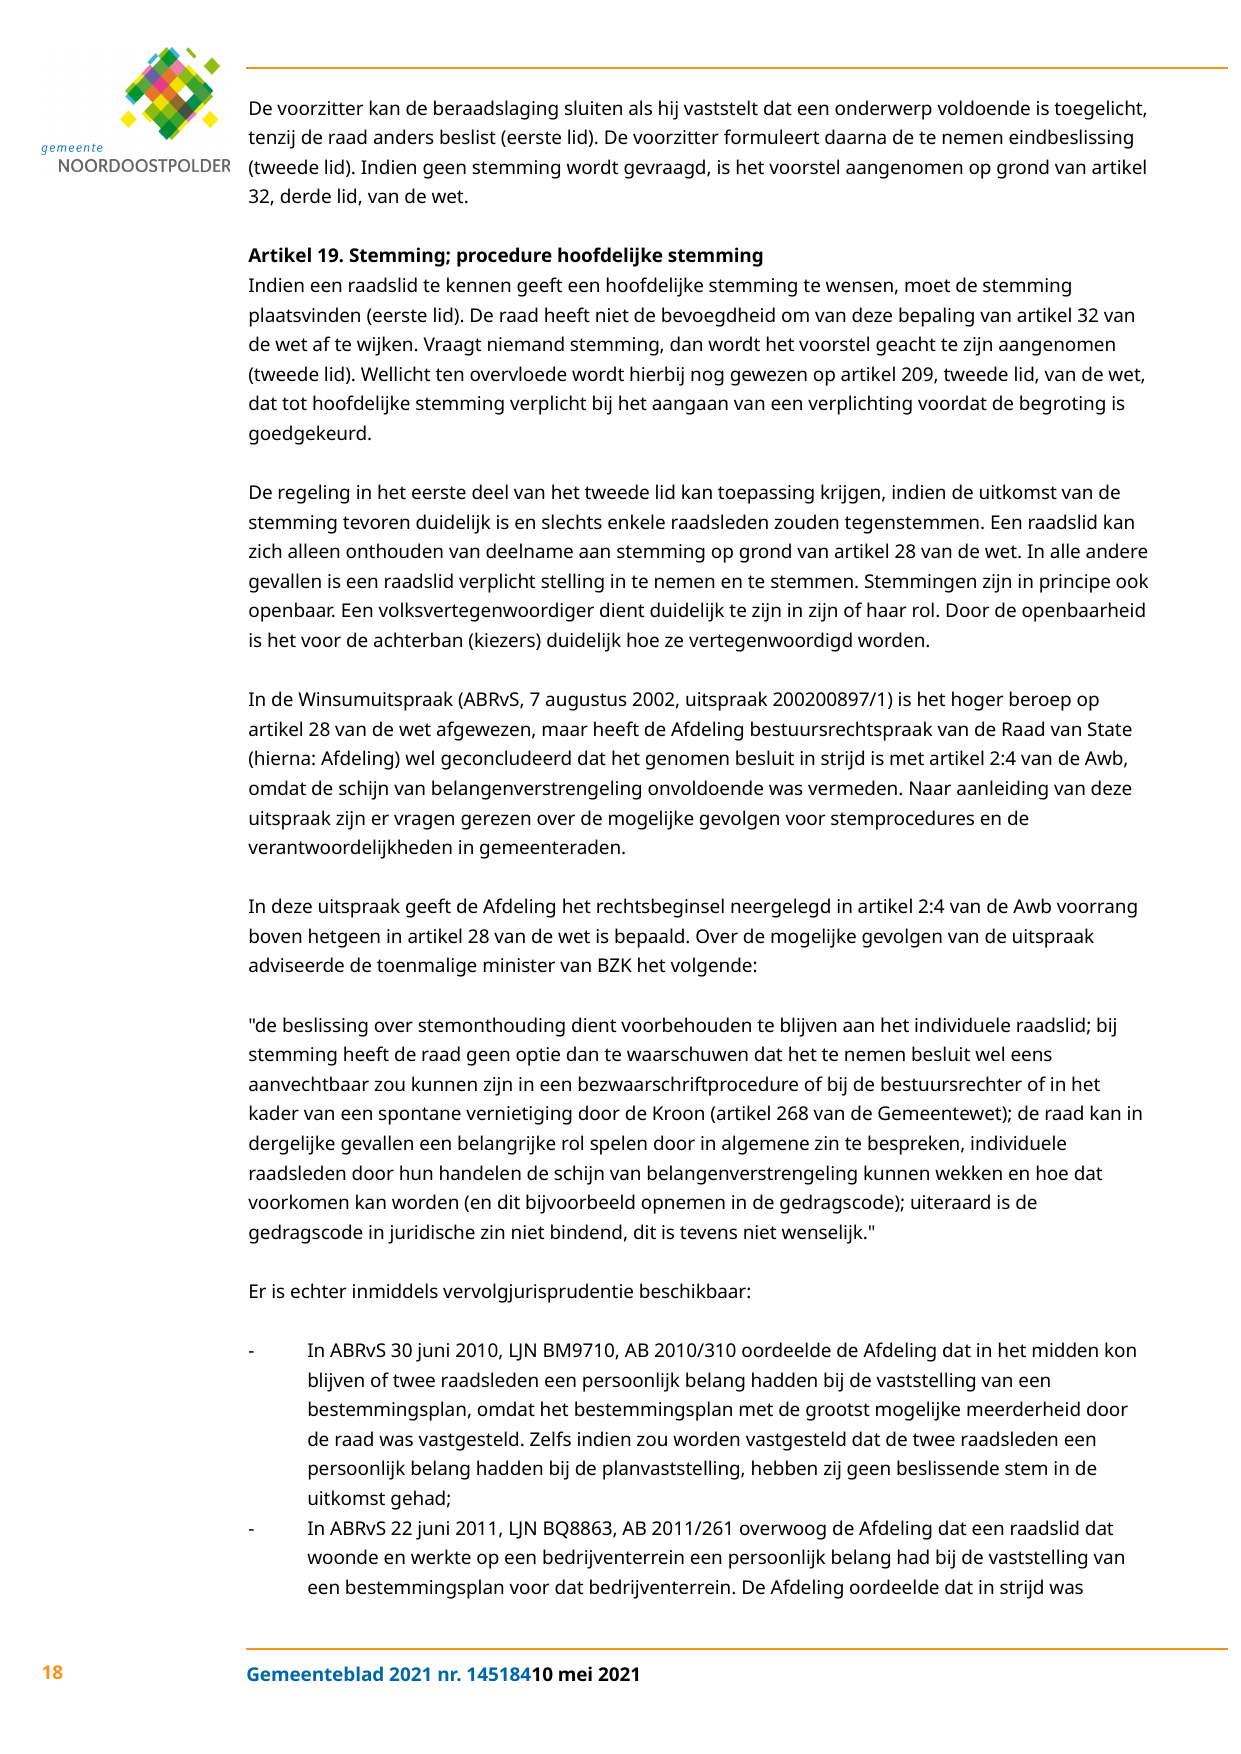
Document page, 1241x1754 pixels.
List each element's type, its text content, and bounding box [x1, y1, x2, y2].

text Artikel 19. Stemming; procedure hoofdelijke stemming [248, 243, 1152, 268]
list In ABRvS 22 juni 2011, LJN BQ8863, AB 2011/261 overwoog de Afdeling dat een raadslid dat woonde en werkte op een bedrijventerrein een persoonlijk belang had bij de vaststelling van een bestemmingsplan voor dat bedrijventerrein. De Afdeling oordeelde dat in strijd was [248, 1515, 1152, 1600]
text Indien een raadslid te kennen geeft een hoofdelijke stemming te wensen, moet de stemming plaatsvinden (eerste lid). De raad heeft niet de bevoegdheid om van deze bepaling van artikel 32 van de wet af te wijken. Vraagt niemand stemming, dan wordt het voorstel geacht te zijn aangenomen (tweede lid). Wellicht ten overvloede wordt hierbij nog gewezen op artikel 209, tweede lid, van de wet, dat tot hoofdelijke stemming verplicht bij het aangaan van een verplichting voordat de begroting is goedgekeurd. [248, 272, 1152, 446]
text In de Winsumuitspraak (ABRvS, 7 augustus 2002, uitspraak 200200897/1) is het hoger beroep op artikel 28 van de wet afgewezen, maar heeft de Afdeling bestuursrechtspraak van de Raad van State (hierna: Afdeling) wel geconcludeerd dat het genomen besluit in strijd is met artikel 2:4 van de Awb, omdat de schijn van belangenverstrengeling onvoldoende was vermeden. Naar aanleiding van deze uitspraak zijn er vragen gerezen over de mogelijke gevolgen voor stemprocedures en de verantwoordelijkheden in gemeenteraden. [248, 686, 1152, 860]
text Er is echter inmiddels vervolgjurisprudentie beschikbaar: [248, 1278, 1152, 1304]
text De regeling in het eerste deel van het tweede lid kan toepassing krijgen, indien de uitkomst van de stemming tevoren duidelijk is en slechts enkele raadsleden zouden tegenstemmen. Een raadslid kan zich alleen onthouden van deelname aan stemming op grond van artikel 28 van de wet. In alle andere gevallen is een raadslid verplicht stelling in te nemen en te stemmen. Stemmingen zijn in principe ook openbaar. Een volksvertegenwoordiger dient duidelijk te zijn in zijn of haar rol. Door de openbaarheid is het voor de achterban (kiezers) duidelijk hoe ze vertegenwoordigd worden. [248, 479, 1152, 653]
text In deze uitspraak geeft de Afdeling het rechtsbeginsel neergelegd in artikel 2:4 van de Awb voorrang boven hetgeen in artikel 28 van de wet is bepaald. Over de mogelijke gevolgen van de uitspraak adviseerde de toenmalige minister van BZK het volgende: [248, 893, 1152, 978]
picture [41, 47, 231, 172]
list In ABRvS 30 juni 2010, LJN BM9710, AB 2010/310 oordeelde de Afdeling dat in het midden kon blijven of twee raadsleden een persoonlijk belang hadden bij de vaststelling van een bestemmingsplan, omdat het bestemmingsplan met de grootst mogelijke meerderheid door de raad was vastgesteld. Zelfs indien zou worden vastgesteld dat de twee raadsleden een persoonlijk belang hadden bij de planvaststelling, hebben zij geen beslissende stem in de uitkomst gehad; [248, 1337, 1152, 1511]
text De voorzitter kan de beraadslaging sluiten als hij vaststelt dat een onderwerp voldoende is toegelicht, tenzij de raad anders beslist (eerste lid). De voorzitter formuleert daarna de te nemen eindbeslissing (tweede lid). Indien geen stemming wordt gevraagd, is het voorstel aangenomen op grond van artikel 32, derde lid, van de wet. [248, 95, 1152, 209]
text "de beslissing over stemonthouding dient voorbehouden te blijven aan het individuele raadslid; bij stemming heeft de raad geen optie dan te waarschuwen dat het te nemen besluit wel eens aanvechtbaar zou kunnen zijn in een bezwaarschriftprocedure of bij de bestuursrechter of in het kader van een spontane vernietiging door de Kroon (artikel 268 van de Gemeentewet); de raad kan in dergelijke gevallen een belangrijke rol spelen door in algemene zin te bespreken, individuele raadsleden door hun handelen de schijn van belangenverstrengeling kunnen wekken en hoe dat voorkomen kan worden (en dit bijvoorbeeld opnemen in de gedragscode); uiteraard is de gedragscode in juridische zin niet bindend, dit is tevens niet wenselijk." [248, 1012, 1152, 1245]
